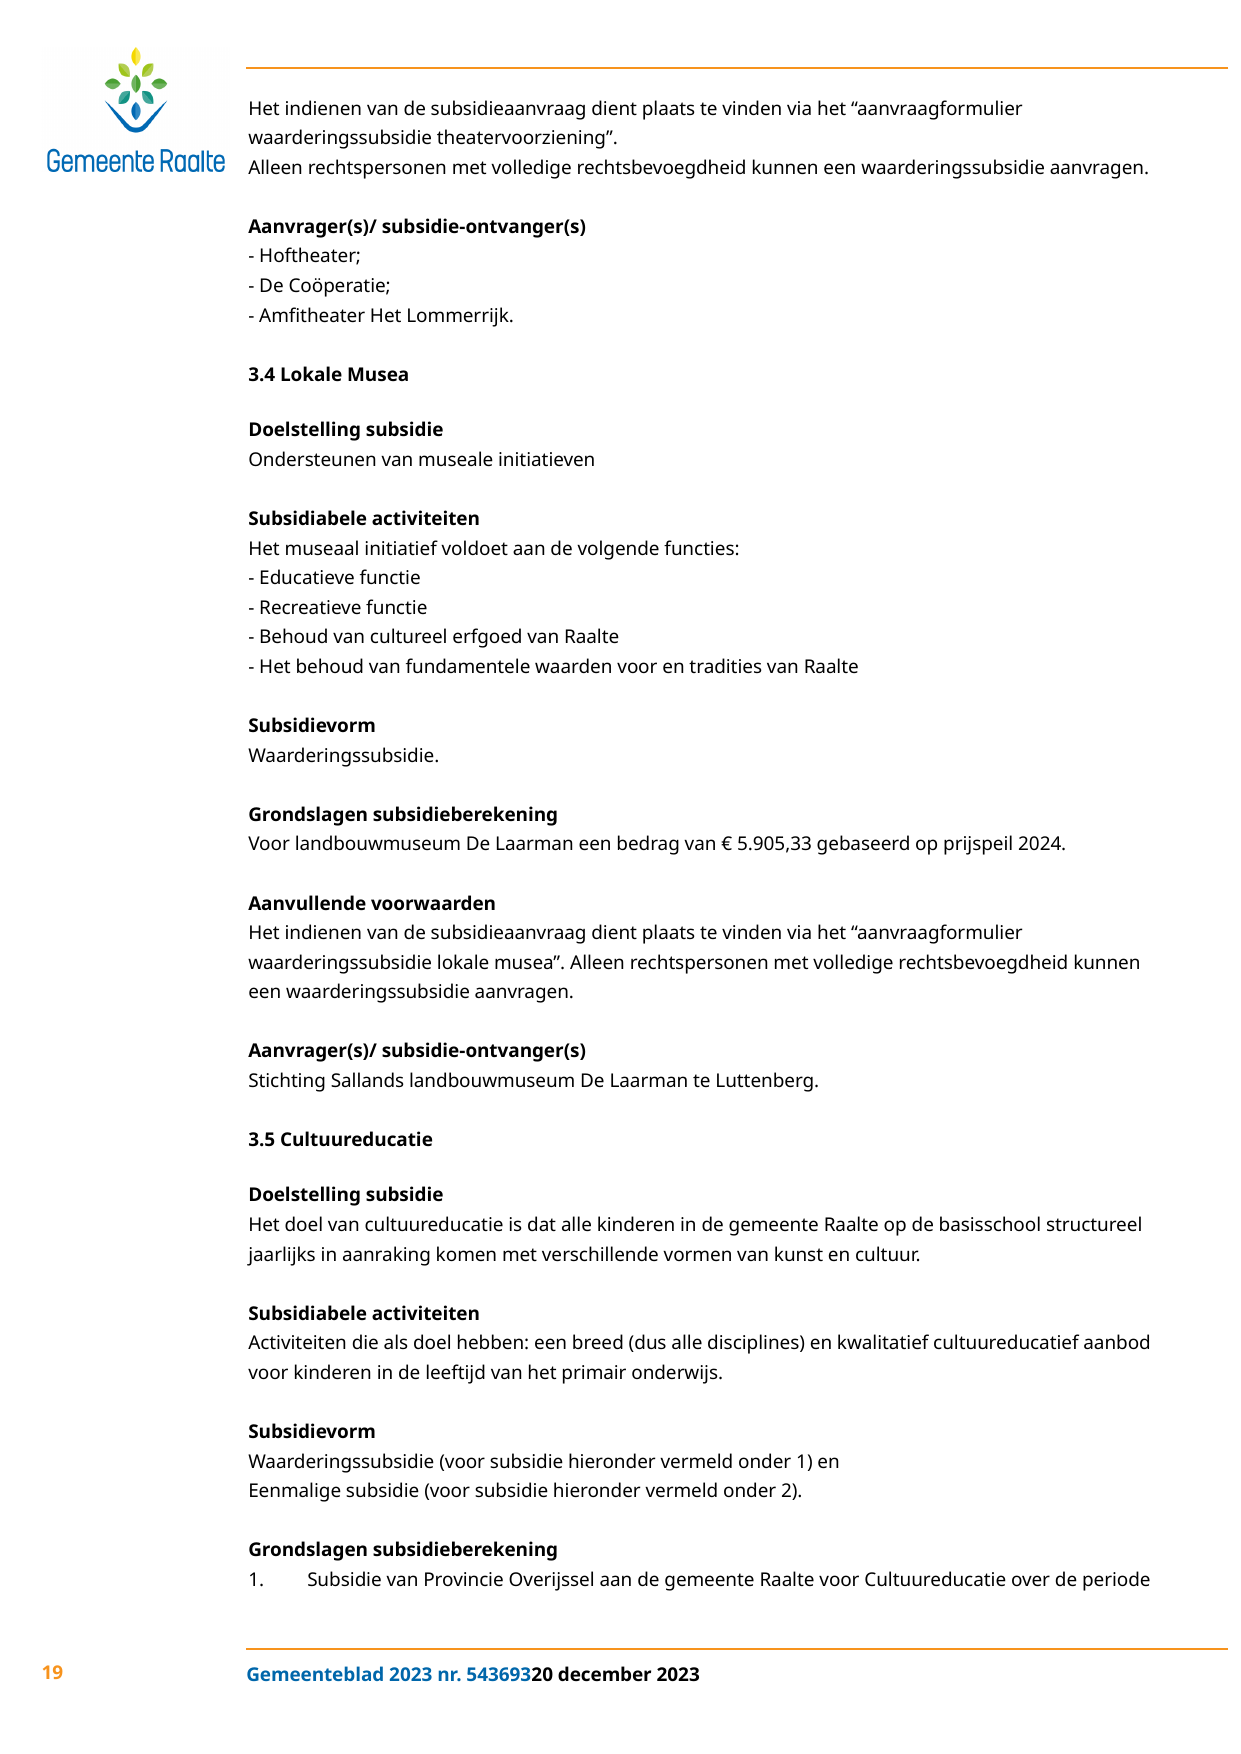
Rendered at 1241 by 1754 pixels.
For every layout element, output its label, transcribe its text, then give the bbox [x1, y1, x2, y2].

text Ondersteunen van museale initiatieven [248, 446, 1152, 472]
text - Het behoud van fundamentele waarden voor en tradities van Raalte [248, 653, 1152, 679]
text Waarderingssubsidie. [248, 742, 1152, 767]
picture [41, 47, 231, 172]
text Subsidiabele activiteiten [248, 505, 1152, 531]
text - De Coöperatie; [248, 272, 1152, 298]
text Activiteiten die als doel hebben: een breed (dus alle disciplines) en kwalitatief cultuureducatief aanbod voor kinderen in de leeftijd van het primair onderwijs. [248, 1329, 1152, 1385]
text Subsidiabele activiteiten [248, 1300, 1152, 1326]
text Aanvrager(s)/ subsidie-ontvanger(s) [248, 213, 1152, 239]
text - Amfitheater Het Lommerrijk. [248, 302, 1152, 328]
text - Hoftheater; [248, 243, 1152, 268]
text - Educatieve functie [248, 564, 1152, 590]
text Grondslagen subsidieberekening [248, 801, 1152, 827]
text Doelstelling subsidie [248, 1182, 1152, 1207]
text 3.4 Lokale Musea [248, 361, 1152, 387]
text 3.5 Cultuureducatie [248, 1126, 1152, 1152]
text Alleen rechtspersonen met volledige rechtsbevoegdheid kunnen een waarderingssubsidie aanvragen. [248, 154, 1152, 180]
list Subsidie van Provincie Overijssel aan de gemeente Raalte voor Cultuureducatie over de periode [248, 1566, 1152, 1592]
text Doelstelling subsidie [248, 416, 1152, 442]
text Subsidievorm [248, 1418, 1152, 1444]
text Waarderingssubsidie (voor subsidie hieronder vermeld onder 1) en [248, 1448, 1152, 1474]
text Eenmalige subsidie (voor subsidie hieronder vermeld onder 2). [248, 1477, 1152, 1503]
text Aanvullende voorwaarden [248, 890, 1152, 915]
text Aanvrager(s)/ subsidie-ontvanger(s) [248, 1038, 1152, 1063]
text Stichting Sallands landbouwmuseum De Laarman te Luttenberg. [248, 1067, 1152, 1093]
text - Behoud van cultureel erfgoed van Raalte [248, 623, 1152, 649]
text Voor landbouwmuseum De Laarman een bedrag van € 5.905,33 gebaseerd op prijspeil 2024. [248, 831, 1152, 856]
text Grondslagen subsidieberekening [248, 1537, 1152, 1562]
text Het museaal initiatief voldoet aan de volgende functies: [248, 535, 1152, 560]
text - Recreatieve functie [248, 594, 1152, 619]
text Het doel van cultuureducatie is dat alle kinderen in de gemeente Raalte op de basisschool structureel jaarlijks in aanraking komen met verschillende vormen van kunst en cultuur. [248, 1211, 1152, 1267]
text Subsidievorm [248, 712, 1152, 738]
text Het indienen van de subsidieaanvraag dient plaats te vinden via het “aanvraagformulier waarderingssubsidie lokale musea”. Alleen rechtspersonen met volledige rechtsbevoegdheid kunnen een waarderingssubsidie aanvragen. [248, 919, 1152, 1004]
text Het indienen van de subsidieaanvraag dient plaats te vinden via het “aanvraagformulier waarderingssubsidie theatervoorziening”. [248, 95, 1152, 150]
